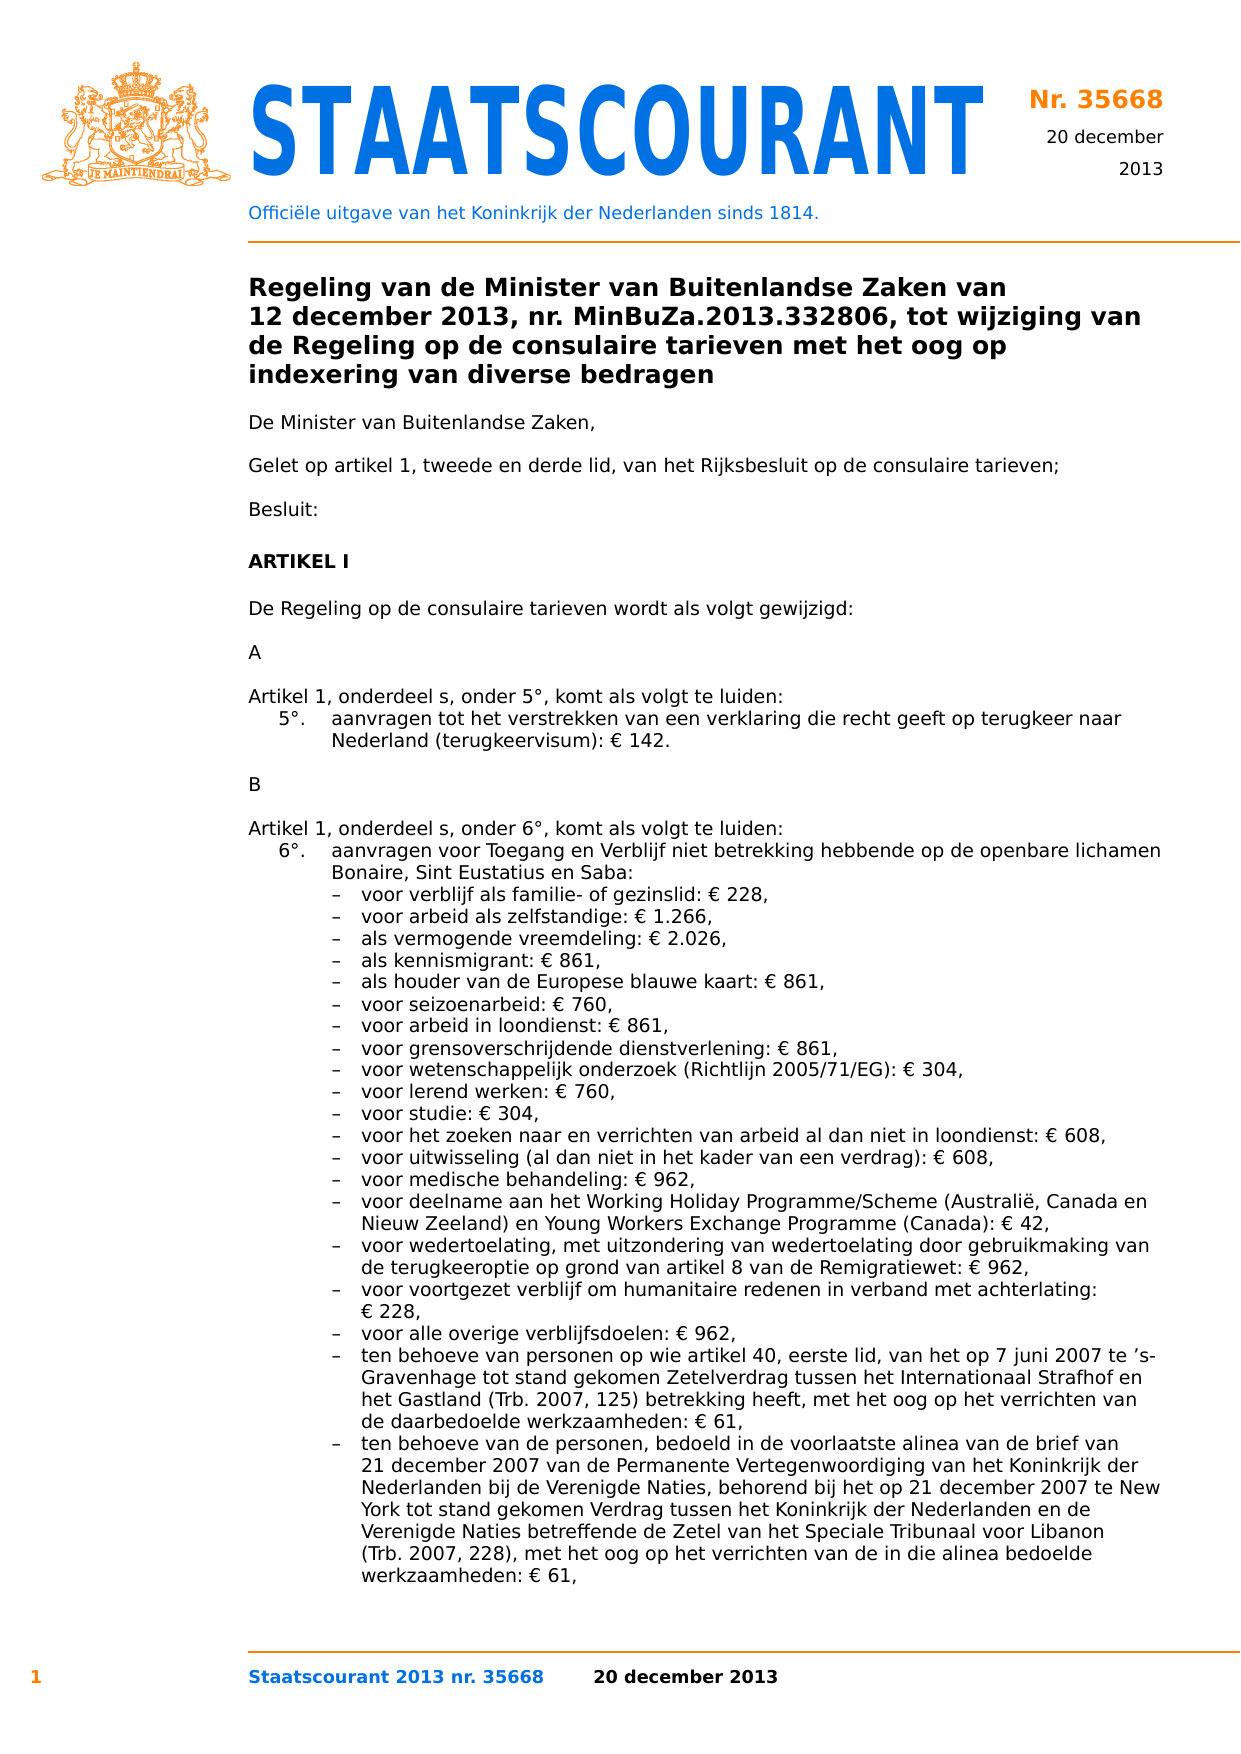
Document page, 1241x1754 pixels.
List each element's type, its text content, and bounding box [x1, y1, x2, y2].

text – voor verblijf als familie- of gezinslid: € 228, [331, 883, 1163, 906]
picture [41, 62, 231, 186]
table_header STAATSCOURANT [248, 62, 998, 203]
text B [248, 774, 1163, 796]
text Artikel 1, onderdeel s, onder 6°, komt als volgt te luiden: [248, 818, 1163, 839]
text – voor lerend werken: € 760, [331, 1081, 1163, 1103]
text – als kennismigrant: € 861, [331, 949, 1163, 971]
text – ten behoeve van de personen, bedoeld in de voorlaatste alinea van de brief van 21 december 2007 van de Permanente Vertegenwoordiging van het Koninkrijk der Nederlanden bij de Verenigde Naties, behorend bij het op 21 december 2007 te New York tot stand gekomen Verdrag tussen het Koninkrijk der Nederlanden en de Verenigde Naties betreffende de Zetel van het Speciale Tribunaal voor Libanon (Trb. 2007, 228), met het oog op het verrichten van de in die alinea bedoelde werkzaamheden: € 61, [331, 1433, 1163, 1587]
text – voor wetenschappelijk onderzoek (Richtlijn 2005/71/EG): € 304, [331, 1059, 1163, 1081]
text – voor het zoeken naar en verrichten van arbeid al dan niet in loondienst: € 608, [331, 1125, 1163, 1147]
text – voor grensoverschrijdende dienstverlening: € 861, [331, 1037, 1163, 1059]
text – voor deelname aan het Working Holiday Programme/Scheme (Australië, Canada en Nieuw Zeeland) en Young Workers Exchange Programme (Canada): € 42, [331, 1191, 1163, 1235]
text 5°. aanvragen tot het verstrekken van een verklaring die recht geeft op terugkeer naar Nederland (terugkeervisum): € 142. [278, 708, 1163, 752]
text De Regeling op de consulaire tarieven wordt als volgt gewijzigd: [248, 598, 1163, 620]
table_cell Officiële uitgave van het Koninkrijk der Nederlanden sinds 1814. [248, 203, 1240, 241]
text – voor arbeid als zelfstandige: € 1.266, [331, 906, 1163, 927]
text Besluit: [248, 499, 1163, 521]
table_cell 20 december [998, 121, 1240, 153]
text – voor seizoenarbeid: € 760, [331, 993, 1163, 1015]
text – voor wedertoelating, met uitzondering van wedertoelating door gebruikmaking van de terugkeeroptie op grond van artikel 8 van de Remigratiewet: € 962, [331, 1235, 1163, 1279]
subtitle ARTIKEL I [248, 551, 1163, 573]
text 6°. aanvragen voor Toegang en Verblijf niet betrekking hebbende op de openbare lichamen Bonaire, Sint Eustatius en Saba: [278, 839, 1163, 883]
text A [248, 642, 1163, 664]
table_cell 2013 [998, 153, 1240, 203]
text De Minister van Buitenlandse Zaken, [248, 412, 1163, 433]
text – als vermogende vreemdeling: € 2.026, [331, 927, 1163, 949]
text Artikel 1, onderdeel s, onder 5°, komt als volgt te luiden: [248, 686, 1163, 708]
table_header Nr. 35668 [998, 62, 1240, 121]
text – voor studie: € 304, [331, 1103, 1163, 1125]
text – ten behoeve van personen op wie artikel 40, eerste lid, van het op 7 juni 2007 te ’s-Gravenhage tot stand gekomen Zetelverdrag tussen het Internationaal Strafhof en het Gastland (Trb. 2007, 125) betrekking heeft, met het oog op het verrichten van de daarbedoelde werkzaamheden: € 61, [331, 1345, 1163, 1433]
text – voor uitwisseling (al dan niet in het kader van een verdrag): € 608, [331, 1147, 1163, 1169]
text Gelet op artikel 1, tweede en derde lid, van het Rijksbesluit op de consulaire tarieven; [248, 455, 1163, 477]
text – voor alle overige verblijfsdoelen: € 962, [331, 1323, 1163, 1345]
subtitle Regeling van de Minister van Buitenlandse Zaken van 12 december 2013, nr. MinBuZa.2013.332806, tot wijziging van de Regeling op de consulaire tarieven met het oog op indexering van diverse bedragen [248, 273, 1163, 390]
text – als houder van de Europese blauwe kaart: € 861, [331, 971, 1163, 993]
table_header [25, 62, 248, 241]
text – voor arbeid in loondienst: € 861, [331, 1015, 1163, 1037]
text – voor voortgezet verblijf om humanitaire redenen in verband met achterlating: € 228, [331, 1279, 1163, 1323]
text – voor medische behandeling: € 962, [331, 1169, 1163, 1191]
